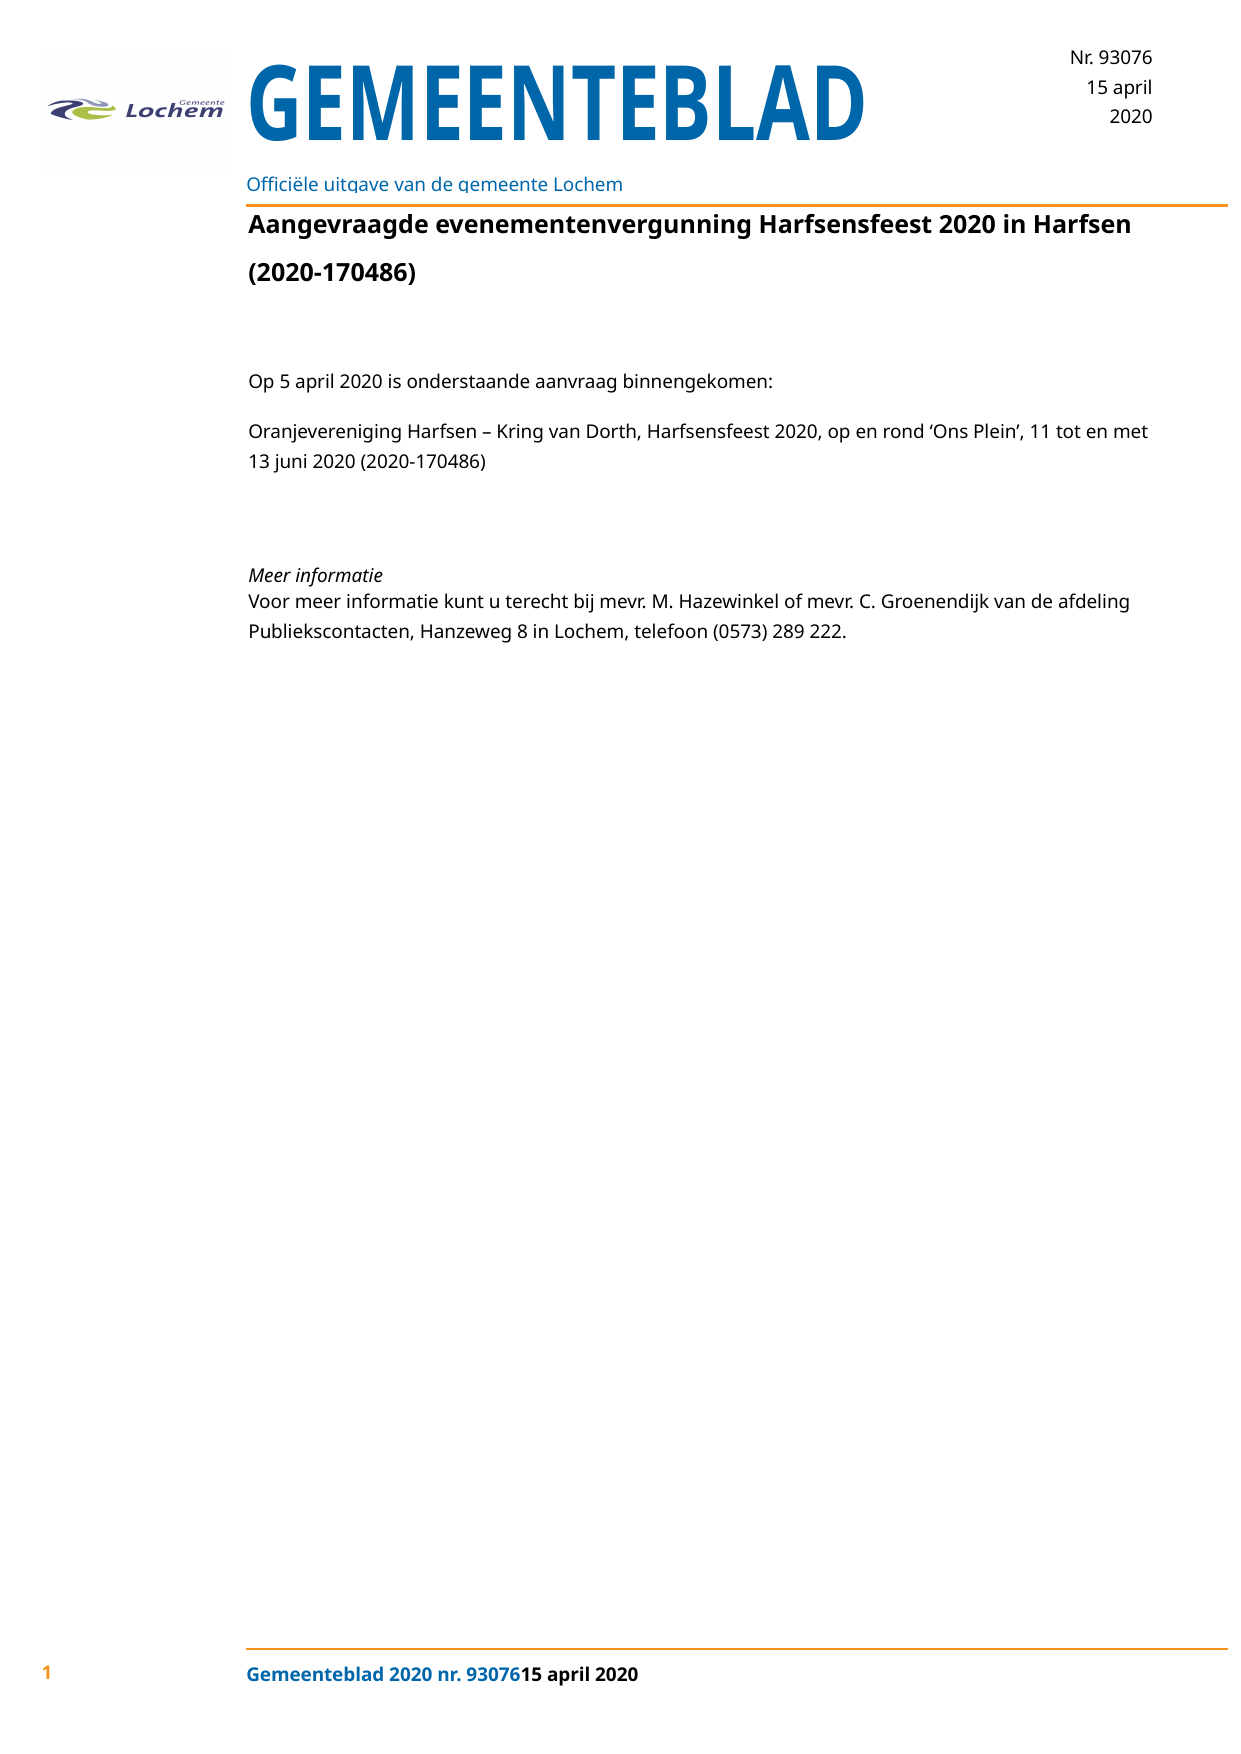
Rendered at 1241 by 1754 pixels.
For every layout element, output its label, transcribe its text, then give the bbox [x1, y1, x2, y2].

text Aangevraagde evenementenvergunning Harfsensfeest 2020 in Harfsen (2020-170486) [248, 207, 1152, 288]
picture [41, 47, 231, 172]
text Voor meer informatie kunt u terecht bij mevr. M. Hazewinkel of mevr. C. Groenendijk van de afdeling Publiekscontacten, Hanzeweg 8 in Lochem, telefoon (0573) 289 222. [248, 588, 1152, 644]
text Meer informatie [248, 563, 1152, 588]
text Op 5 april 2020 is onderstaande aanvraag binnengekomen: [248, 368, 1152, 394]
text Oranjevereniging Harfsen – Kring van Dorth, Harfsensfeest 2020, op en rond ‘Ons Plein’, 11 tot en met 13 juni 2020 (2020-170486) [248, 419, 1152, 474]
